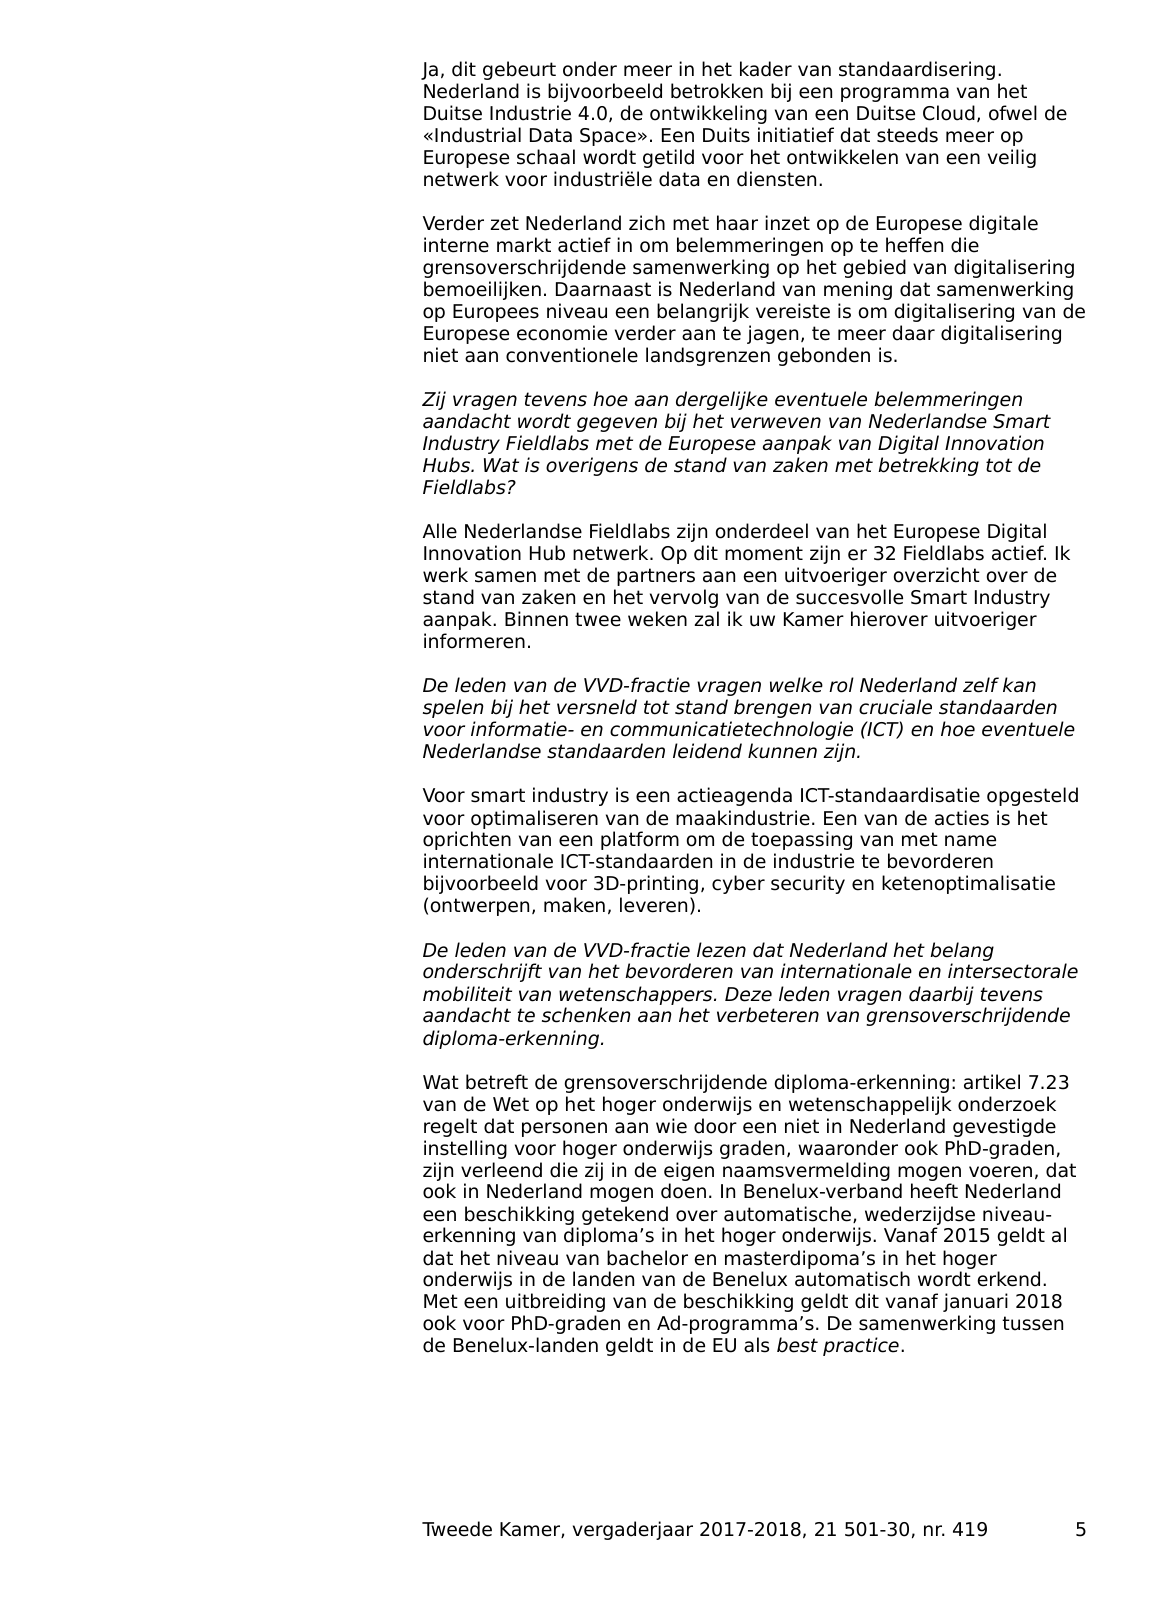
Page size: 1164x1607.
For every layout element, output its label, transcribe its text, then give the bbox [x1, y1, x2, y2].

text Zij vragen tevens hoe aan dergelijke eventuele belemmeringen aandacht wordt gegeven bij het verweven van Nederlandse Smart Industry Fieldlabs met de Europese aanpak van Digital Innovation Hubs. Wat is overigens de stand van zaken met betrekking tot de Fieldlabs? [422, 389, 1087, 499]
text De leden van de VVD-fractie lezen dat Nederland het belang onderschrijft van het bevorderen van internationale en intersectorale mobiliteit van wetenschappers. Deze leden vragen daarbij tevens aandacht te schenken aan het verbeteren van grensoverschrijdende diploma-erkenning. [422, 939, 1087, 1049]
text Alle Nederlandse Fieldlabs zijn onderdeel van het Europese Digital Innovation Hub netwerk. Op dit moment zijn er 32 Fieldlabs actief. Ik werk samen met de partners aan een uitvoeriger overzicht over de stand van zaken en het vervolg van de succesvolle Smart Industry aanpak. Binnen twee weken zal ik uw Kamer hierover uitvoeriger informeren. [422, 521, 1087, 653]
text Ja, dit gebeurt onder meer in het kader van standaardisering. Nederland is bijvoorbeeld betrokken bij een programma van het Duitse Industrie 4.0, de ontwikkeling van een Duitse Cloud, ofwel de «Industrial Data Space». Een Duits initiatief dat steeds meer op Europese schaal wordt getild voor het ontwikkelen van een veilig netwerk voor industriële data en diensten. [422, 59, 1087, 191]
text Verder zet Nederland zich met haar inzet op de Europese digitale interne markt actief in om belemmeringen op te heffen die grensoverschrijdende samenwerking op het gebied van digitalisering bemoeilijken. Daarnaast is Nederland van mening dat samenwerking op Europees niveau een belangrijk vereiste is om digitalisering van de Europese economie verder aan te jagen, te meer daar digitalisering niet aan conventionele landsgrenzen gebonden is. [422, 213, 1087, 367]
text Voor smart industry is een actieagenda ICT-standaardisatie opgesteld voor optimaliseren van de maakindustrie. Een van de acties is het oprichten van een platform om de toepassing van met name internationale ICT-standaarden in de industrie te bevorderen bijvoorbeeld voor 3D-printing, cyber security en ketenoptimalisatie (ontwerpen, maken, leveren). [422, 785, 1087, 917]
text De leden van de VVD-fractie vragen welke rol Nederland zelf kan spelen bij het versneld tot stand brengen van cruciale standaarden voor informatie- en communicatietechnologie (ICT) en hoe eventuele Nederlandse standaarden leidend kunnen zijn. [422, 675, 1087, 763]
text Wat betreft de grensoverschrijdende diploma-erkenning: artikel 7.23 van de Wet op het hoger onderwijs en wetenschappelijk onderzoek regelt dat personen aan wie door een niet in Nederland gevestigde instelling voor hoger onderwijs graden, waaronder ook PhD-graden, zijn verleend die zij in de eigen naamsvermelding mogen voeren, dat ook in Nederland mogen doen. In Benelux-verband heeft Nederland een beschikking getekend over automatische, wederzijdse niveau-erkenning van diploma’s in het hoger onderwijs. Vanaf 2015 geldt al dat het niveau van bachelor en masterdipoma’s in het hoger onderwijs in de landen van de Benelux automatisch wordt erkend. Met een uitbreiding van de beschikking geldt dit vanaf januari 2018 ook voor PhD-graden en Ad-programma’s. De samenwerking tussen de Benelux-landen geldt in de EU als best practice. [422, 1072, 1087, 1357]
